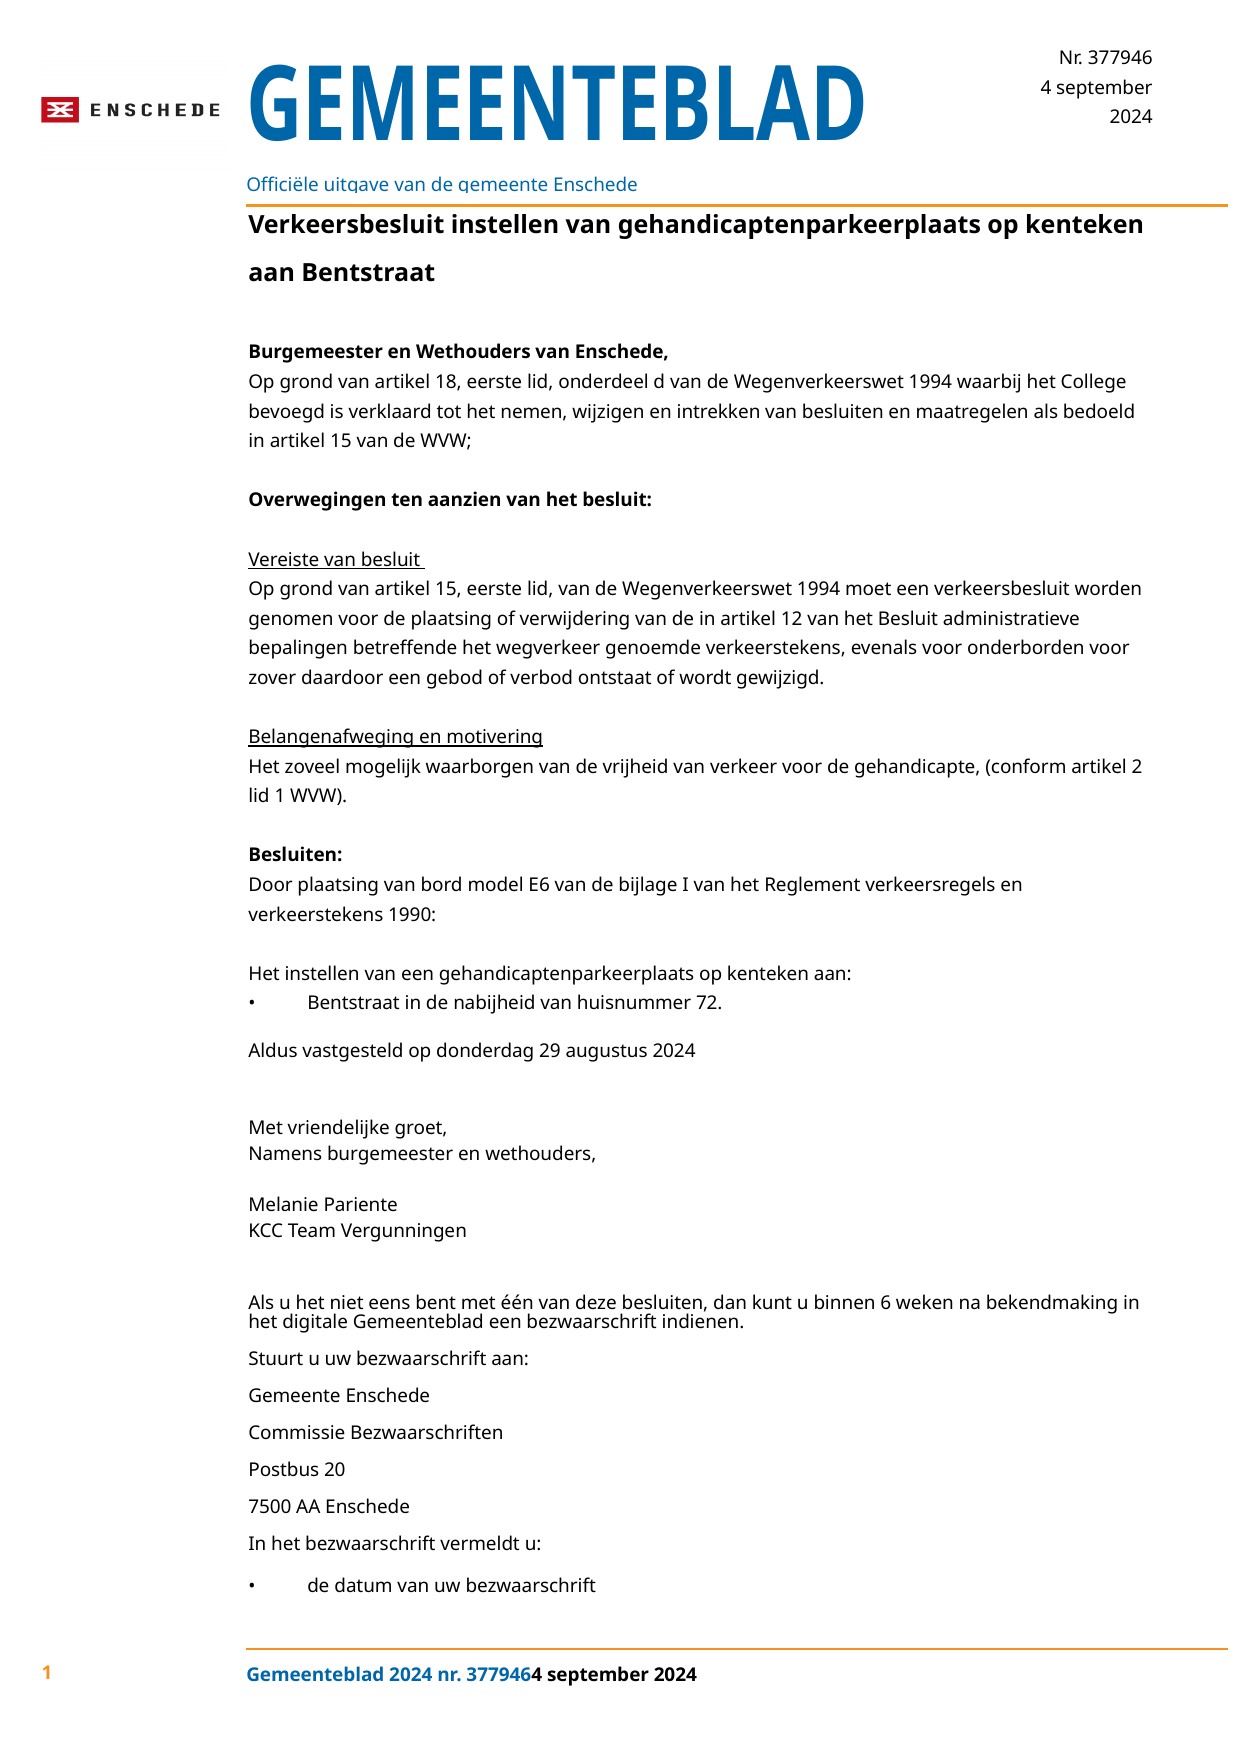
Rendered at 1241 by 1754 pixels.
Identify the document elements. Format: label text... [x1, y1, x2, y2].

text Gemeente Enschede [248, 1387, 1152, 1406]
list Bentstraat in de nabijheid van huisnummer 72. [248, 989, 1152, 1015]
text Besluiten: [248, 842, 1152, 867]
text 7500 AA Enschede [248, 1498, 1152, 1517]
text Aldus vastgesteld op donderdag 29 augustus 2024 [248, 1037, 1152, 1063]
text Verkeersbesluit instellen van gehandicaptenparkeerplaats op kenteken aan Bentstraat [248, 207, 1152, 288]
text Het instellen van een gehandicaptenparkeerplaats op kenteken aan: [248, 960, 1152, 986]
text Postbus 20 [248, 1461, 1152, 1480]
picture [41, 47, 231, 172]
text Stuurt u uw bezwaarschrift aan: [248, 1350, 1152, 1369]
text Commissie Bezwaarschriften [248, 1424, 1152, 1443]
text Melanie Pariente [248, 1192, 1152, 1217]
text Burgemeester en Wethouders van Enschede, [248, 339, 1152, 364]
text Op grond van artikel 18, eerste lid, onderdeel d van de Wegenverkeerswet 1994 waarbij het College bevoegd is verklaard tot het nemen, wijzigen en intrekken van besluiten en maatregelen als bedoeld in artikel 15 van de WVW; [248, 368, 1152, 453]
text KCC Team Vergunningen [248, 1217, 1152, 1243]
text Op grond van artikel 15, eerste lid, van de Wegenverkeerswet 1994 moet een verkeersbesluit worden genomen voor de plaatsing of verwijdering van de in artikel 12 van het Besluit administratieve bepalingen betreffende het wegverkeer genoemde verkeerstekens, evenals voor onderborden voor zover daardoor een gebod of verbod ontstaat of wordt gewijzigd. [248, 575, 1152, 690]
text Belangenafweging en motivering [248, 723, 1152, 749]
list de datum van uw bezwaarschrift [248, 1572, 1152, 1598]
text Door plaatsing van bord model E6 van de bijlage I van het Reglement verkeersregels en verkeerstekens 1990: [248, 871, 1152, 926]
text Als u het niet eens bent met één van deze besluiten, dan kunt u binnen 6 weken na bekendmaking in het digitale Gemeenteblad een bezwaarschrift indienen. [248, 1294, 1152, 1332]
text In het bezwaarschrift vermeldt u: [248, 1535, 1152, 1554]
text Namens burgemeester en wethouders, [248, 1140, 1152, 1166]
text Vereiste van besluit [248, 546, 1152, 571]
text Met vriendelijke groet, [248, 1114, 1152, 1140]
text Het zoveel mogelijk waarborgen van de vrijheid van verkeer voor de gehandicapte, (conform artikel 2 lid 1 WVW). [248, 753, 1152, 808]
text Overwegingen ten aanzien van het besluit: [248, 487, 1152, 512]
